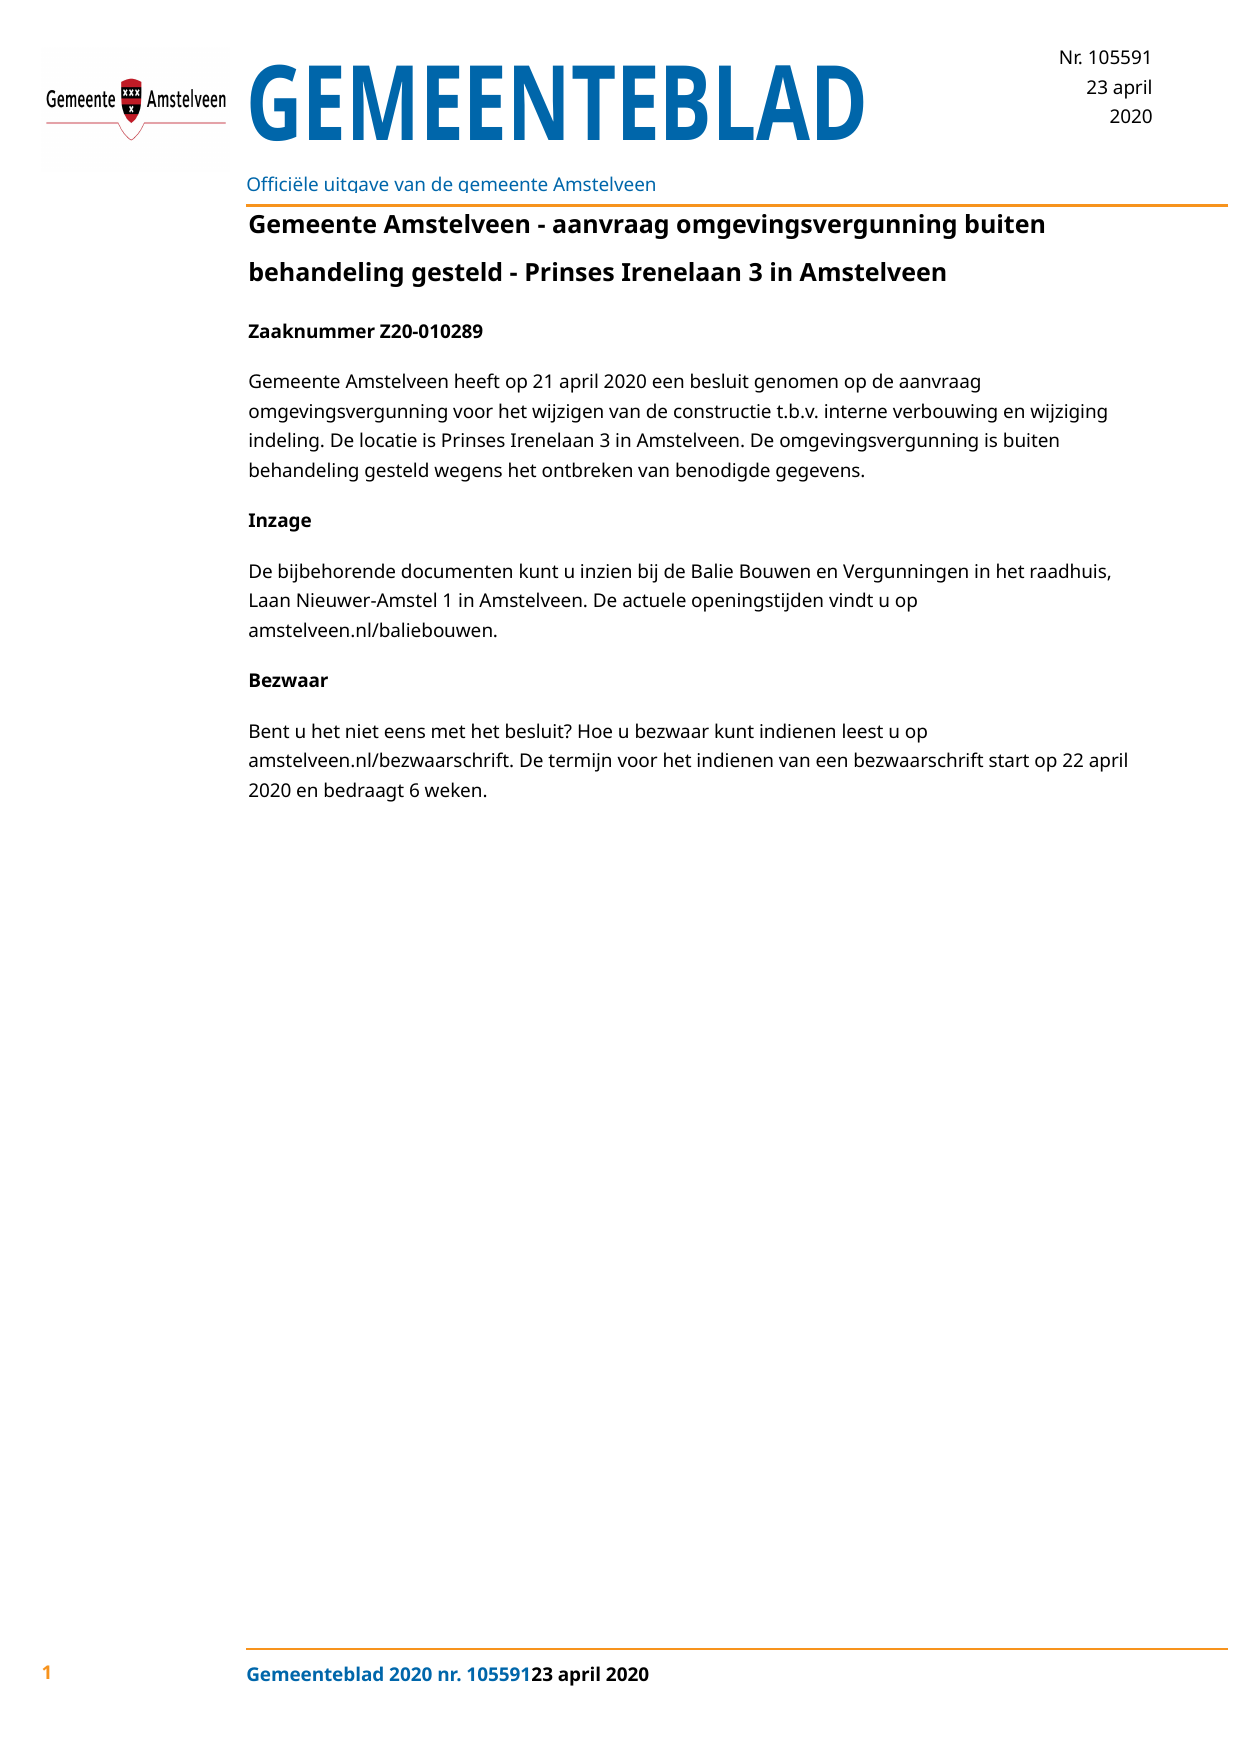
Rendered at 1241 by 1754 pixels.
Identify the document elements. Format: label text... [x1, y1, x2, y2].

text Inzage [248, 507, 1152, 533]
text Gemeente Amstelveen - aanvraag omgevingsvergunning buiten behandeling gesteld - Prinses Irenelaan 3 in Amstelveen [248, 207, 1152, 288]
text Gemeente Amstelveen heeft op 21 april 2020 een besluit genomen op de aanvraag omgevingsvergunning voor het wijzigen van de constructie t.b.v. interne verbouwing en wijziging indeling. De locatie is Prinses Irenelaan 3 in Amstelveen. De omgevingsvergunning is buiten behandeling gesteld wegens het ontbreken van benodigde gegevens. [248, 368, 1152, 483]
text Zaaknummer Z20-010289 [248, 318, 1152, 344]
text Bezwaar [248, 667, 1152, 693]
picture [41, 47, 231, 172]
text De bijbehorende documenten kunt u inzien bij de Balie Bouwen en Vergunningen in het raadhuis, Laan Nieuwer-Amstel 1 in Amstelveen. De actuele openingstijden vindt u op amstelveen.nl/baliebouwen. [248, 558, 1152, 643]
text Bent u het niet eens met het besluit? Hoe u bezwaar kunt indienen leest u op amstelveen.nl/bezwaarschrift. De termijn voor het indienen van een bezwaarschrift start op 22 april 2020 en bedraagt 6 weken. [248, 718, 1152, 803]
